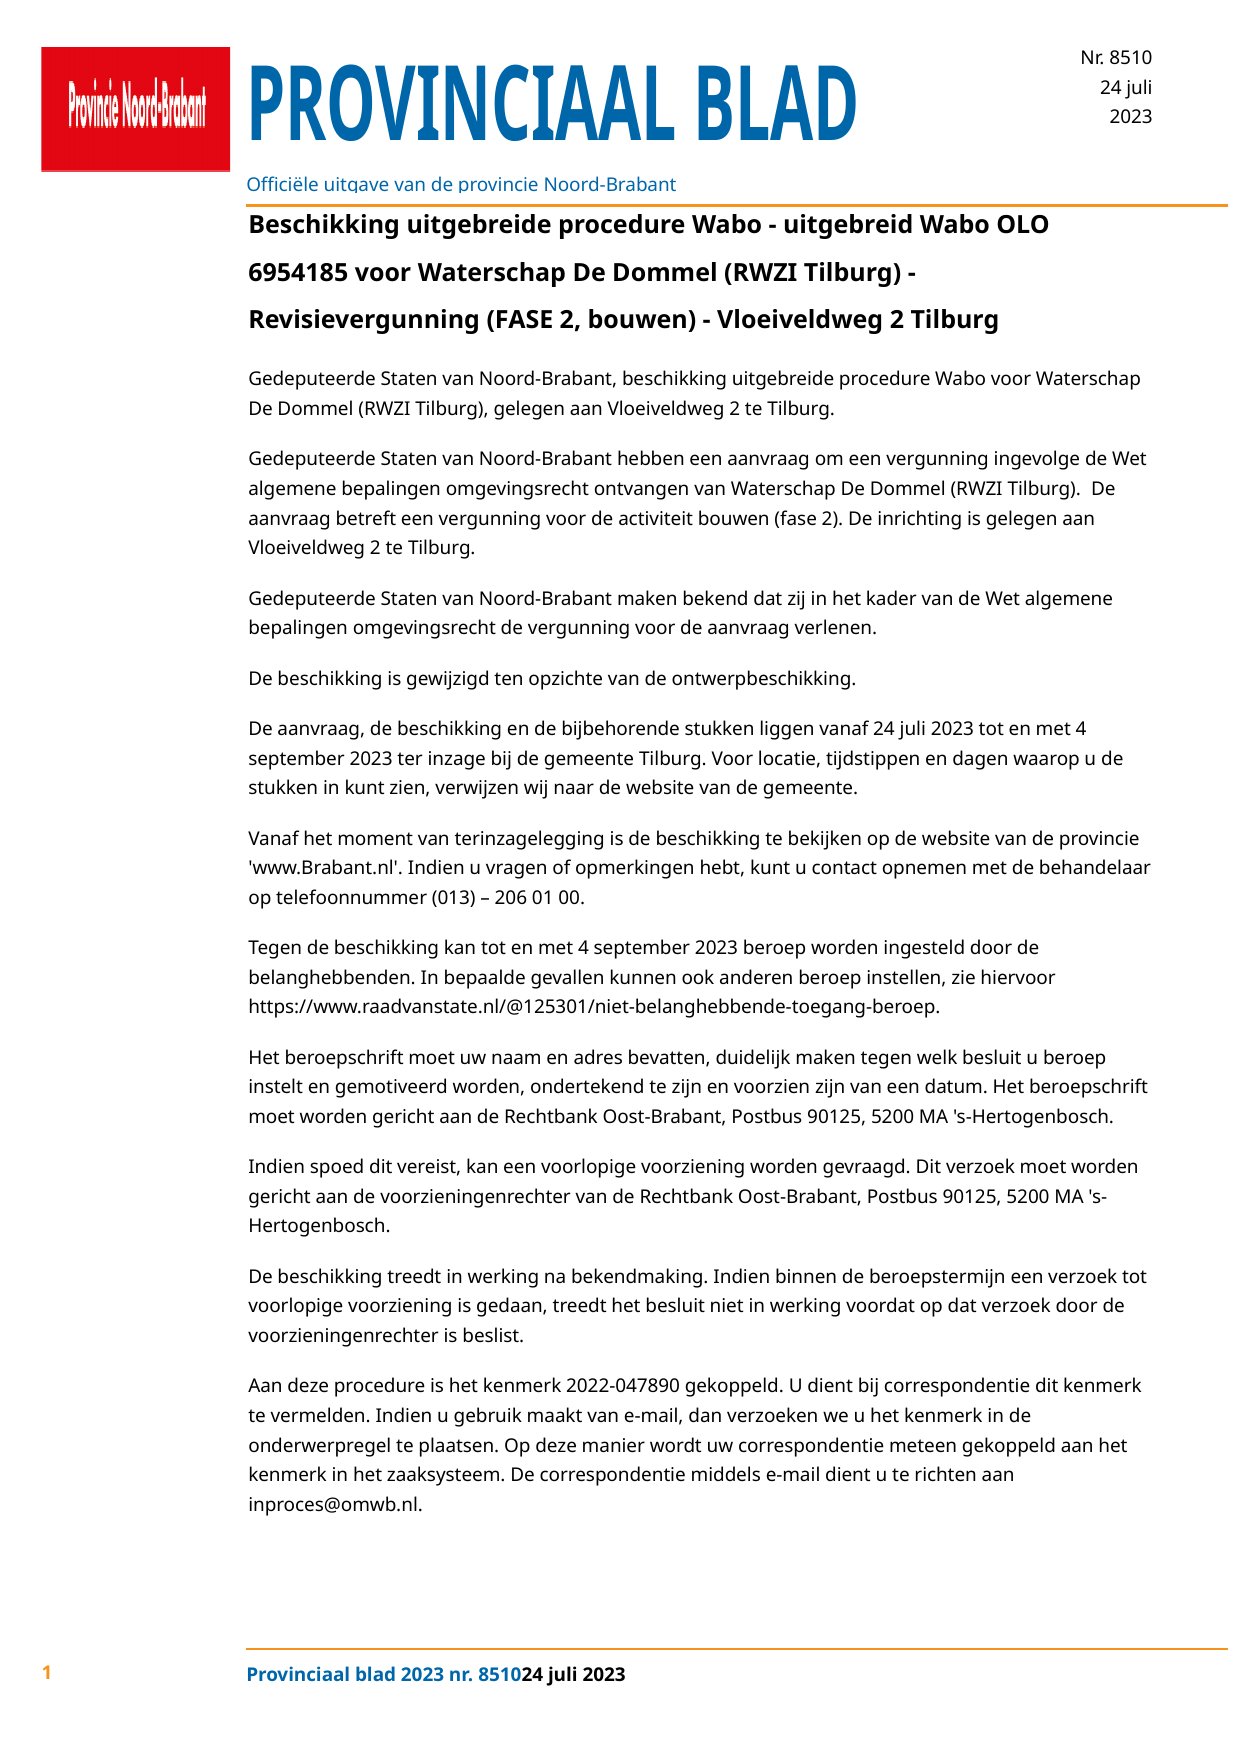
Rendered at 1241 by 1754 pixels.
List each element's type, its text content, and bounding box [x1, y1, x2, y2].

picture [41, 47, 231, 172]
text Gedeputeerde Staten van Noord-Brabant hebben een aanvraag om een vergunning ingevolge de Wet algemene bepalingen omgevingsrecht ontvangen van Waterschap De Dommel (RWZI Tilburg). De aanvraag betreft een vergunning voor de activiteit bouwen (fase 2). De inrichting is gelegen aan Vloeiveldweg 2 te Tilburg. [248, 446, 1152, 560]
text De beschikking treedt in werking na bekendmaking. Indien binnen de beroepstermijn een verzoek tot voorlopige voorziening is gedaan, treedt het besluit niet in werking voordat op dat verzoek door de voorzieningenrechter is beslist. [248, 1263, 1152, 1348]
text Tegen de beschikking kan tot en met 4 september 2023 beroep worden ingesteld door de belanghebbenden. In bepaalde gevallen kunnen ook anderen beroep instellen, zie hiervoor https://www.raadvanstate.nl/@125301/niet-belanghebbende-toegang-beroep. [248, 934, 1152, 1019]
text Gedeputeerde Staten van Noord-Brabant, beschikking uitgebreide procedure Wabo voor Waterschap De Dommel (RWZI Tilburg), gelegen aan Vloeiveldweg 2 te Tilburg. [248, 366, 1152, 421]
text De aanvraag, de beschikking en de bijbehorende stukken liggen vanaf 24 juli 2023 tot en met 4 september 2023 ter inzage bij de gemeente Tilburg. Voor locatie, tijdstippen en dagen waarop u de stukken in kunt zien, verwijzen wij naar de website van de gemeente. [248, 715, 1152, 800]
text De beschikking is gewijzigd ten opzichte van de ontwerpbeschikking. [248, 665, 1152, 690]
text Gedeputeerde Staten van Noord-Brabant maken bekend dat zij in het kader van de Wet algemene bepalingen omgevingsrecht de vergunning voor de aanvraag verlenen. [248, 585, 1152, 640]
text Beschikking uitgebreide procedure Wabo - uitgebreid Wabo OLO 6954185 voor Waterschap De Dommel (RWZI Tilburg) - Revisievergunning (FASE 2, bouwen) - Vloeiveldweg 2 Tilburg [248, 207, 1152, 336]
text Het beroepschrift moet uw naam en adres bevatten, duidelijk maken tegen welk besluit u beroep instelt en gemotiveerd worden, ondertekend te zijn en voorzien zijn van een datum. Het beroepschrift moet worden gericht aan de Rechtbank Oost-Brabant, Postbus 90125, 5200 MA 's-Hertogenbosch. [248, 1044, 1152, 1129]
text Aan deze procedure is het kenmerk 2022-047890 gekoppeld. U dient bij correspondentie dit kenmerk te vermelden. Indien u gebruik maakt van e-mail, dan verzoeken we u het kenmerk in de onderwerpregel te plaatsen. Op deze manier wordt uw correspondentie meteen gekoppeld aan het kenmerk in het zaaksysteem. De correspondentie middels e-mail dient u te richten aan inproces@omwb.nl. [248, 1373, 1152, 1517]
text Vanaf het moment van terinzagelegging is de beschikking te bekijken op de website van de provincie 'www.Brabant.nl'. Indien u vragen of opmerkingen hebt, kunt u contact opnemen met de behandelaar op telefoonnummer (013) – 206 01 00. [248, 825, 1152, 909]
text Indien spoed dit vereist, kan een voorlopige voorziening worden gevraagd. Dit verzoek moet worden gericht aan de voorzieningenrechter van de Rechtbank Oost-Brabant, Postbus 90125, 5200 MA 's-Hertogenbosch. [248, 1153, 1152, 1238]
